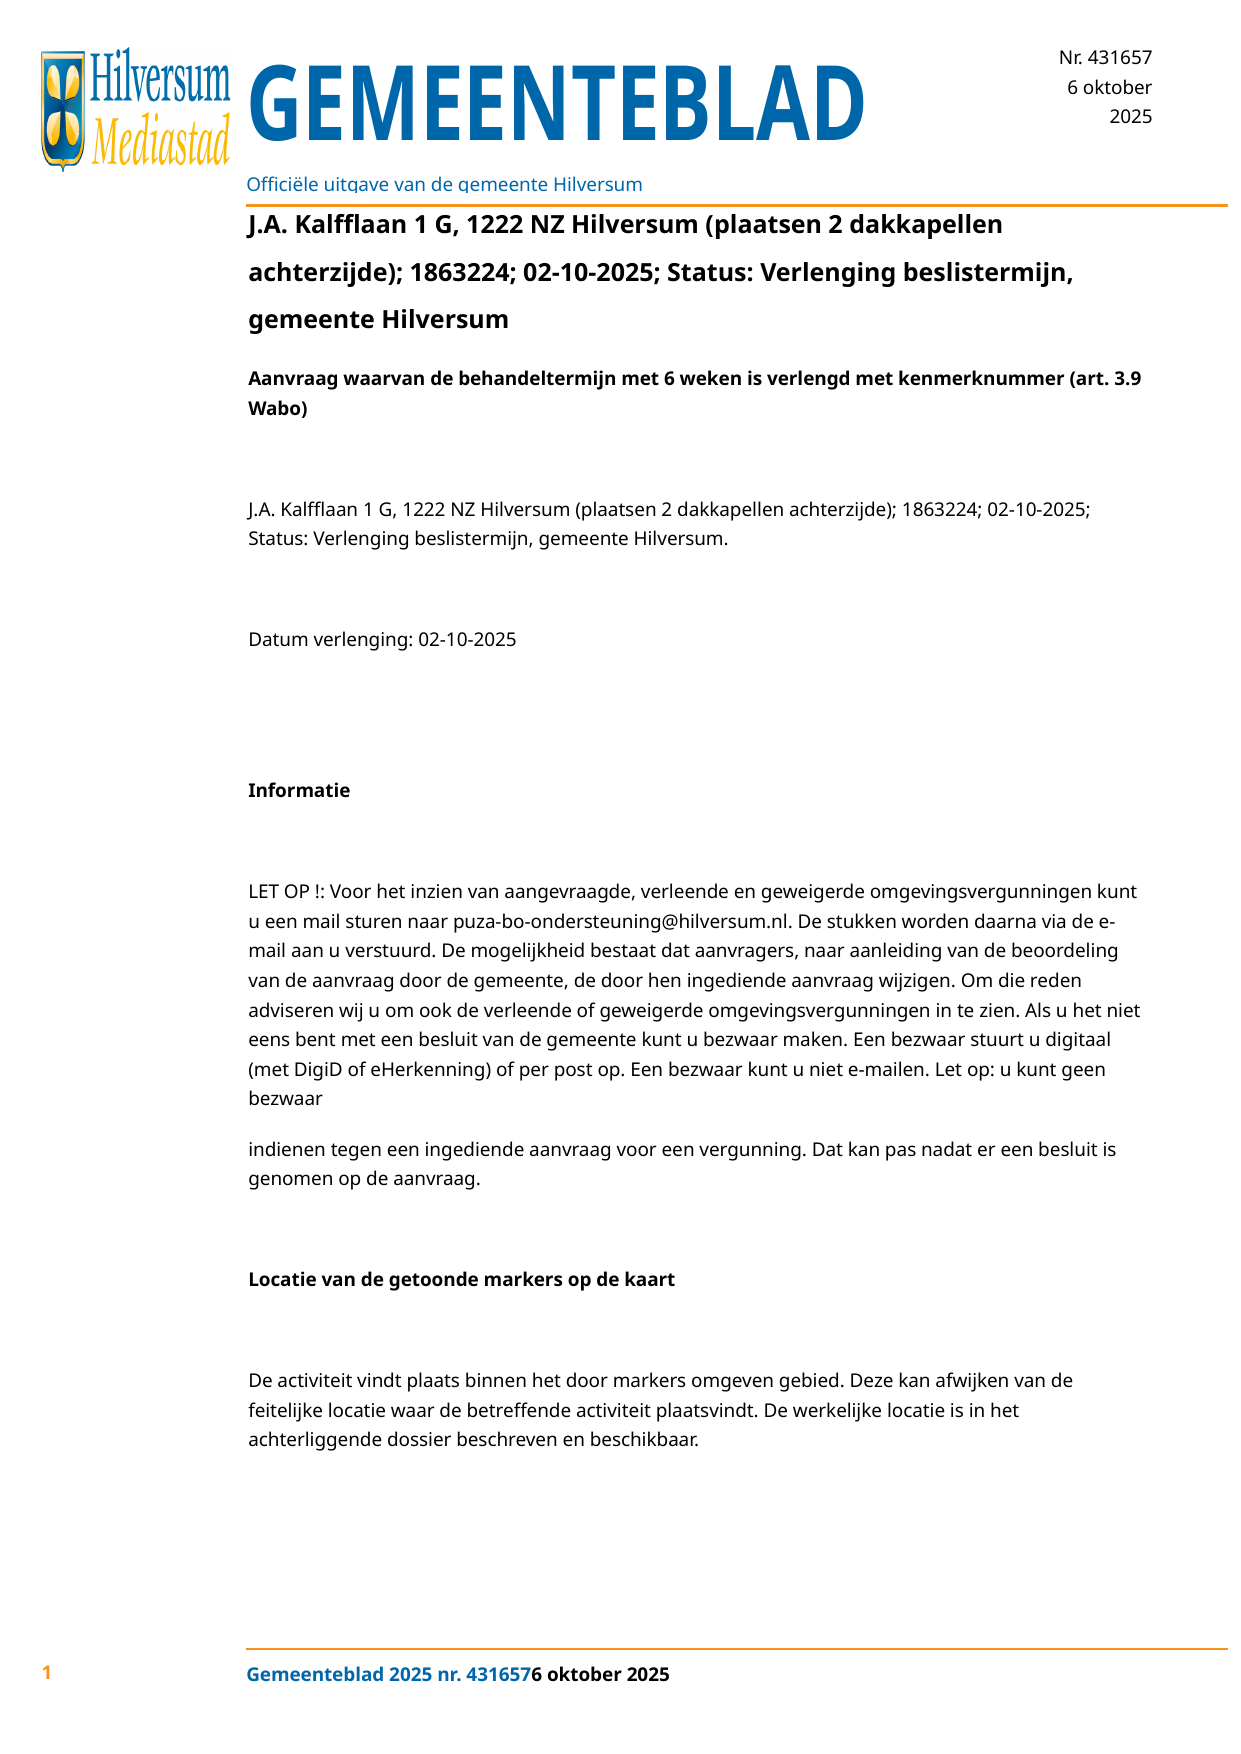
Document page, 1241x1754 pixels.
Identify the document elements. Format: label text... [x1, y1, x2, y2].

text Locatie van de getoonde markers op de kaart [248, 1266, 1152, 1292]
text indienen tegen een ingediende aanvraag voor een vergunning. Dat kan pas nadat er een besluit is genomen op de aanvraag. [248, 1136, 1152, 1191]
text LET OP !: Voor het inzien van aangevraagde, verleende en geweigerde omgevingsvergunningen kunt u een mail sturen naar puza-bo-ondersteuning@hilversum.nl. De stukken worden daarna via de e-mail aan u verstuurd. De mogelijkheid bestaat dat aanvragers, naar aanleiding van de beoordeling van de aanvraag door de gemeente, de door hen ingediende aanvraag wijzigen. Om die reden adviseren wij u om ook de verleende of geweigerde omgevingsvergunningen in te zien. Als u het niet eens bent met een besluit van de gemeente kunt u bezwaar maken. Een bezwaar stuurt u digitaal (met DigiD of eHerkenning) of per post op. Een bezwaar kunt u niet e-mailen. Let op: u kunt geen bezwaar [248, 878, 1152, 1111]
text Informatie [248, 778, 1152, 803]
text J.A. Kalfflaan 1 G, 1222 NZ Hilversum (plaatsen 2 dakkapellen achterzijde); 1863224; 02-10-2025; Status: Verlenging beslistermijn, gemeente Hilversum. [248, 496, 1152, 551]
picture [41, 47, 231, 172]
text J.A. Kalfflaan 1 G, 1222 NZ Hilversum (plaatsen 2 dakkapellen achterzijde); 1863224; 02-10-2025; Status: Verlenging beslistermijn, gemeente Hilversum [248, 207, 1152, 336]
text De activiteit vindt plaats binnen het door markers omgeven gebied. Deze kan afwijken van de feitelijke locatie waar de betreffende activiteit plaatsvindt. De werkelijke locatie is in het achterliggende dossier beschreven en beschikbaar. [248, 1367, 1152, 1452]
text Aanvraag waarvan de behandeltermijn met 6 weken is verlengd met kenmerknummer (art. 3.9 Wabo) [248, 366, 1152, 421]
text Datum verlenging: 02-10-2025 [248, 626, 1152, 652]
